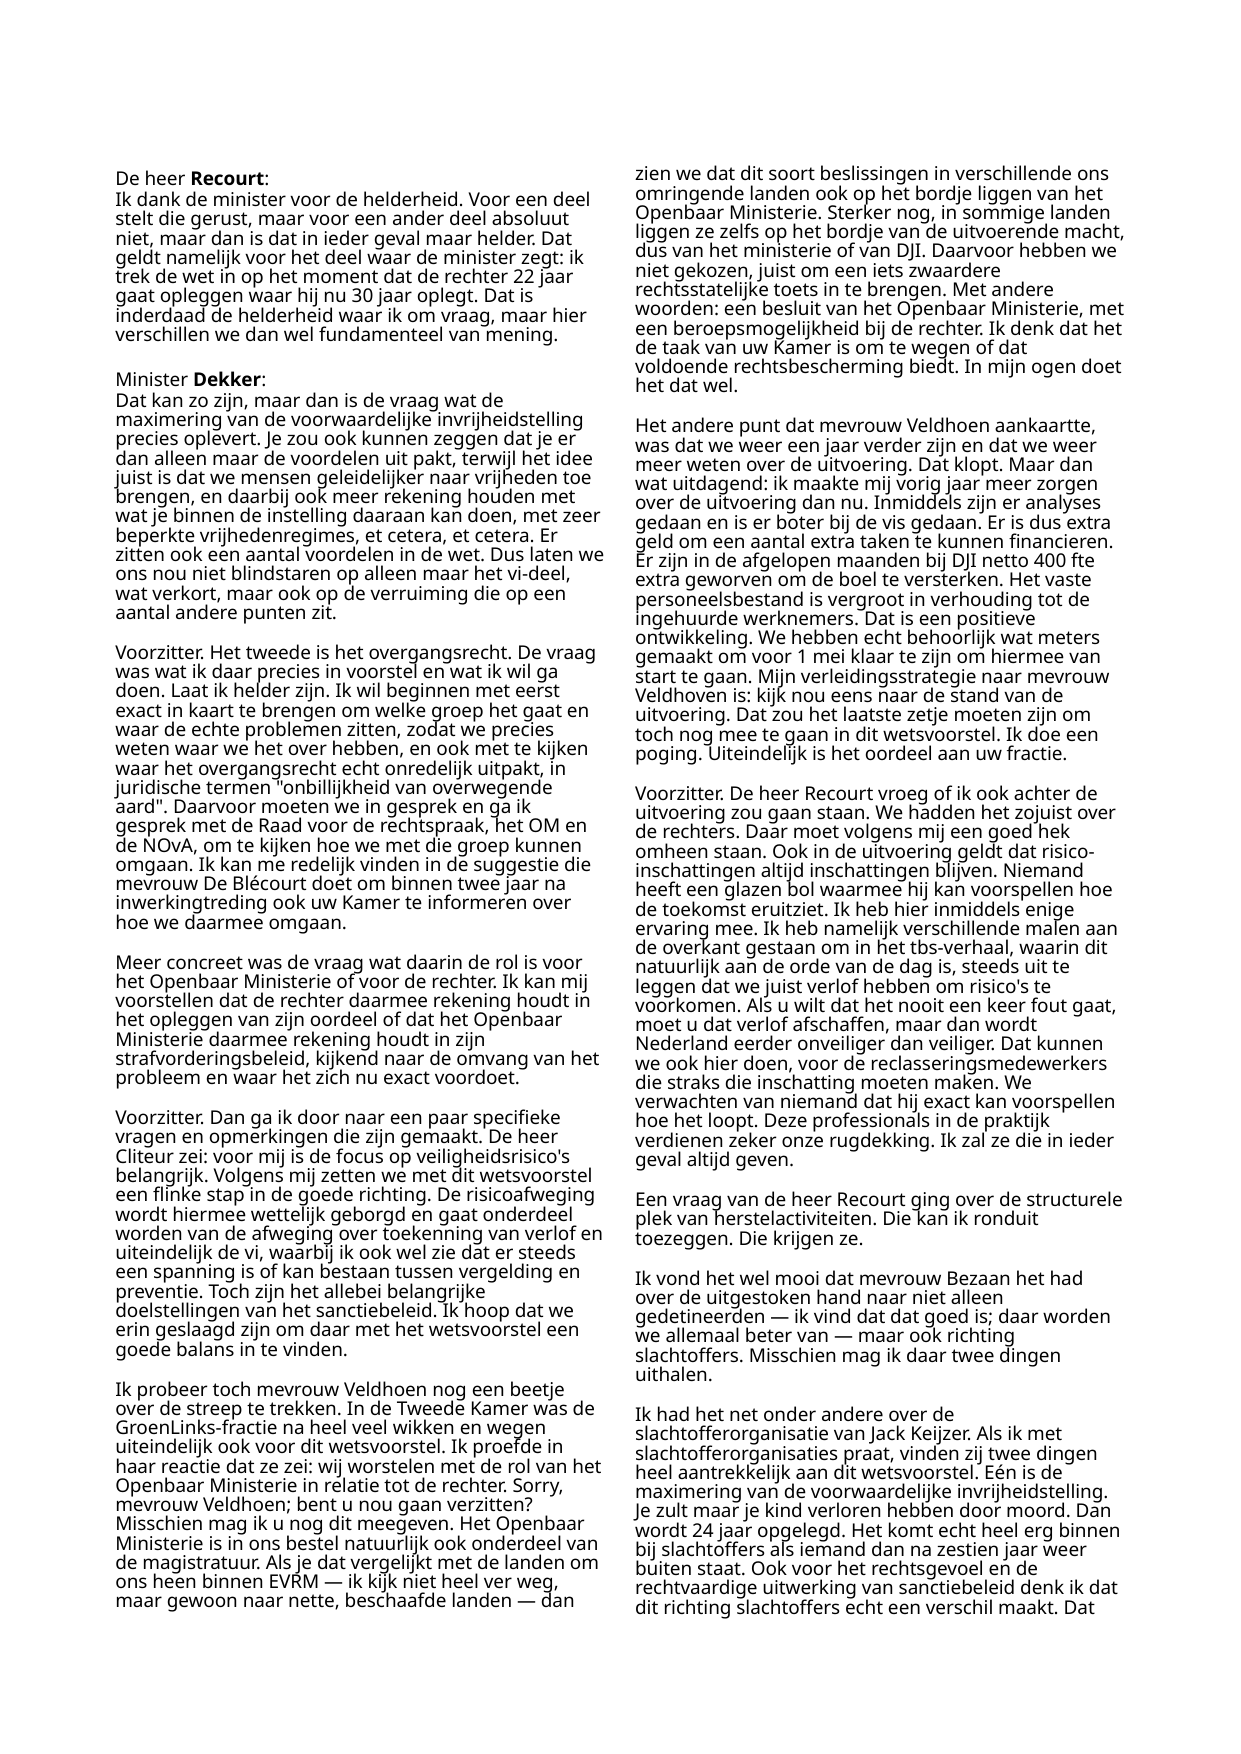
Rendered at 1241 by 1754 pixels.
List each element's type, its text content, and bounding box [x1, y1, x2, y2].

text Voorzitter. De heer Recourt vroeg of ik ook achter de uitvoering zou gaan staan. We hadden het zojuist over de rechters. Daar moet volgens mij een goed hek omheen staan. Ook in de uitvoering geldt dat risico-inschattingen altijd inschattingen blijven. Niemand heeft een glazen bol waarmee hij kan voorspellen hoe de toekomst eruitziet. Ik heb hier inmiddels enige ervaring mee. Ik heb namelijk verschillende malen aan de overkant gestaan om in het tbs-verhaal, waarin dit natuurlijk aan de orde van de dag is, steeds uit te leggen dat we juist verlof hebben om risico's te voorkomen. Als u wilt dat het nooit een keer fout gaat, moet u dat verlof afschaffen, maar dan wordt Nederland eerder onveiliger dan veiliger. Dat kunnen we ook hier doen, voor de reclasseringsmedewerkers die straks die inschatting moeten maken. We verwachten van niemand dat hij exact kan voorspellen hoe het loopt. Deze professionals in de praktijk verdienen zeker onze rugdekking. Ik zal ze die in ieder geval altijd geven. [635, 785, 1125, 1170]
text Meer concreet was de vraag wat daarin de rol is voor het Openbaar Ministerie of voor de rechter. Ik kan mij voorstellen dat de rechter daarmee rekening houdt in het opleggen van zijn oordeel of dat het Openbaar Ministerie daarmee rekening houdt in zijn strafvorderingsbeleid, kijkend naar de omvang van het probleem en waar het zich nu exact voordoet. [115, 954, 605, 1088]
text Ik had het net onder andere over de slachtofferorganisatie van Jack Keijzer. Als ik met slachtofferorganisaties praat, vinden zij twee dingen heel aantrekkelijk aan dit wetsvoorstel. Eén is de maximering van de voorwaardelijke invrijheidstelling. Je zult maar je kind verloren hebben door moord. Dan wordt 24 jaar opgelegd. Het komt echt heel erg binnen bij slachtoffers als iemand dan na zestien jaar weer buiten staat. Ook voor het rechtsgevoel en de rechtvaardige uitwerking van sanctiebeleid denk ik dat dit richting slachtoffers echt een verschil maakt. Dat [635, 1406, 1125, 1618]
text Voorzitter. Dan ga ik door naar een paar specifieke vragen en opmerkingen die zijn gemaakt. De heer Cliteur zei: voor mij is de focus op veiligheidsrisico's belangrijk. Volgens mij zetten we met dit wetsvoorstel een flinke stap in de goede richting. De risicoafweging wordt hiermee wettelijk geborgd en gaat onderdeel worden van de afweging over toekenning van verlof en uiteindelijk de vi, waarbij ik ook wel zie dat er steeds een spanning is of kan bestaan tussen vergelding en preventie. Toch zijn het allebei belangrijke doelstellingen van het sanctiebeleid. Ik hoop dat we erin geslaagd zijn om daar met het wetsvoorstel een goede balans in te vinden. [115, 1109, 605, 1360]
text zien we dat dit soort beslissingen in verschillende ons omringende landen ook op het bordje liggen van het Openbaar Ministerie. Sterker nog, in sommige landen liggen ze zelfs op het bordje van de uitvoerende macht, dus van het ministerie of van DJI. Daarvoor hebben we niet gekozen, juist om een iets zwaardere rechtsstatelijke toets in te brengen. Met andere woorden: een besluit van het Openbaar Ministerie, met een beroepsmogelijkheid bij de rechter. Ik denk dat het de taak van uw Kamer is om te wegen of dat voldoende rechtsbescherming biedt. In mijn ogen doet het dat wel. [635, 165, 1125, 397]
text Ik vond het wel mooi dat mevrouw Bezaan het had over de uitgestoken hand naar niet alleen gedetineerden — ik vind dat dat goed is; daar worden we allemaal beter van — maar ook richting slachtoffers. Misschien mag ik daar twee dingen uithalen. [635, 1269, 1125, 1385]
text Het andere punt dat mevrouw Veldhoen aankaartte, was dat we weer een jaar verder zijn en dat we weer meer weten over de uitvoering. Dat klopt. Maar dan wat uitdagend: ik maakte mij vorig jaar meer zorgen over de uitvoering dan nu. Inmiddels zijn er analyses gedaan en is er boter bij de vis gedaan. Er is dus extra geld om een aantal extra taken te kunnen financieren. Er zijn in de afgelopen maanden bij DJI netto 400 fte extra geworven om de boel te versterken. Het vaste personeelsbestand is vergroot in verhouding tot de ingehuurde werknemers. Dat is een positieve ontwikkeling. We hebben echt behoorlijk wat meters gemaakt om voor 1 mei klaar te zijn om hiermee van start te gaan. Mijn verleidingsstrategie naar mevrouw Veldhoven is: kijk nou eens naar de stand van de uitvoering. Dat zou het laatste zetje moeten zijn om toch nog mee te gaan in dit wetsvoorstel. Ik doe een poging. Uiteindelijk is het oordeel aan uw fractie. [635, 417, 1125, 764]
text De heer Recourt: [115, 165, 605, 191]
text Een vraag van de heer Recourt ging over de structurele plek van herstelactiviteiten. Die kan ik ronduit toezeggen. Die krijgen ze. [635, 1191, 1125, 1249]
text Dat kan zo zijn, maar dan is de vraag wat de maximering van de voorwaardelijke invrijheidstelling precies oplevert. Je zou ook kunnen zeggen dat je er dan alleen maar de voordelen uit pakt, terwijl het idee juist is dat we mensen geleidelijker naar vrijheden toe brengen, en daarbij ook meer rekening houden met wat je binnen de instelling daaraan kan doen, met zeer beperkte vrijhedenregimes, et cetera, et cetera. Er zitten ook een aantal voordelen in de wet. Dus laten we ons nou niet blindstaren op alleen maar het vi-deel, wat verkort, maar ook op de verruiming die op een aantal andere punten zit. [115, 392, 605, 623]
text Ik dank de minister voor de helderheid. Voor een deel stelt die gerust, maar voor een ander deel absoluut niet, maar dan is dat in ieder geval maar helder. Dat geldt namelijk voor het deel waar de minister zegt: ik trek de wet in op het moment dat de rechter 22 jaar gaat opleggen waar hij nu 30 jaar oplegt. Dat is inderdaad de helderheid waar ik om vraag, maar hier verschillen we dan wel fundamenteel van mening. [115, 191, 605, 345]
text Voorzitter. Het tweede is het overgangsrecht. De vraag was wat ik daar precies in voorstel en wat ik wil ga doen. Laat ik helder zijn. Ik wil beginnen met eerst exact in kaart te brengen om welke groep het gaat en waar de echte problemen zitten, zodat we precies weten waar we het over hebben, en ook met te kijken waar het overgangsrecht echt onredelijk uitpakt, in juridische termen "onbillijkheid van overwegende aard". Daarvoor moeten we in gesprek en ga ik gesprek met de Raad voor de rechtspraak, het OM en de NOvA, om te kijken hoe we met die groep kunnen omgaan. Ik kan me redelijk vinden in de suggestie die mevrouw De Blécourt doet om binnen twee jaar na inwerkingtreding ook uw Kamer te informeren over hoe we daarmee omgaan. [115, 644, 605, 933]
text Minister Dekker: [115, 366, 605, 392]
text Ik probeer toch mevrouw Veldhoen nog een beetje over de streep te trekken. In de Tweede Kamer was de GroenLinks-fractie na heel veel wikken en wegen uiteindelijk ook voor dit wetsvoorstel. Ik proefde in haar reactie dat ze zei: wij worstelen met de rol van het Openbaar Ministerie in relatie tot de rechter. Sorry, mevrouw Veldhoen; bent u nou gaan verzitten? Misschien mag ik u nog dit meegeven. Het Openbaar Ministerie is in ons bestel natuurlijk ook onderdeel van de magistratuur. Als je dat vergelijkt met de landen om ons heen binnen EVRM — ik kijk niet heel ver weg, maar gewoon naar nette, beschaafde landen — dan [115, 1381, 605, 1612]
